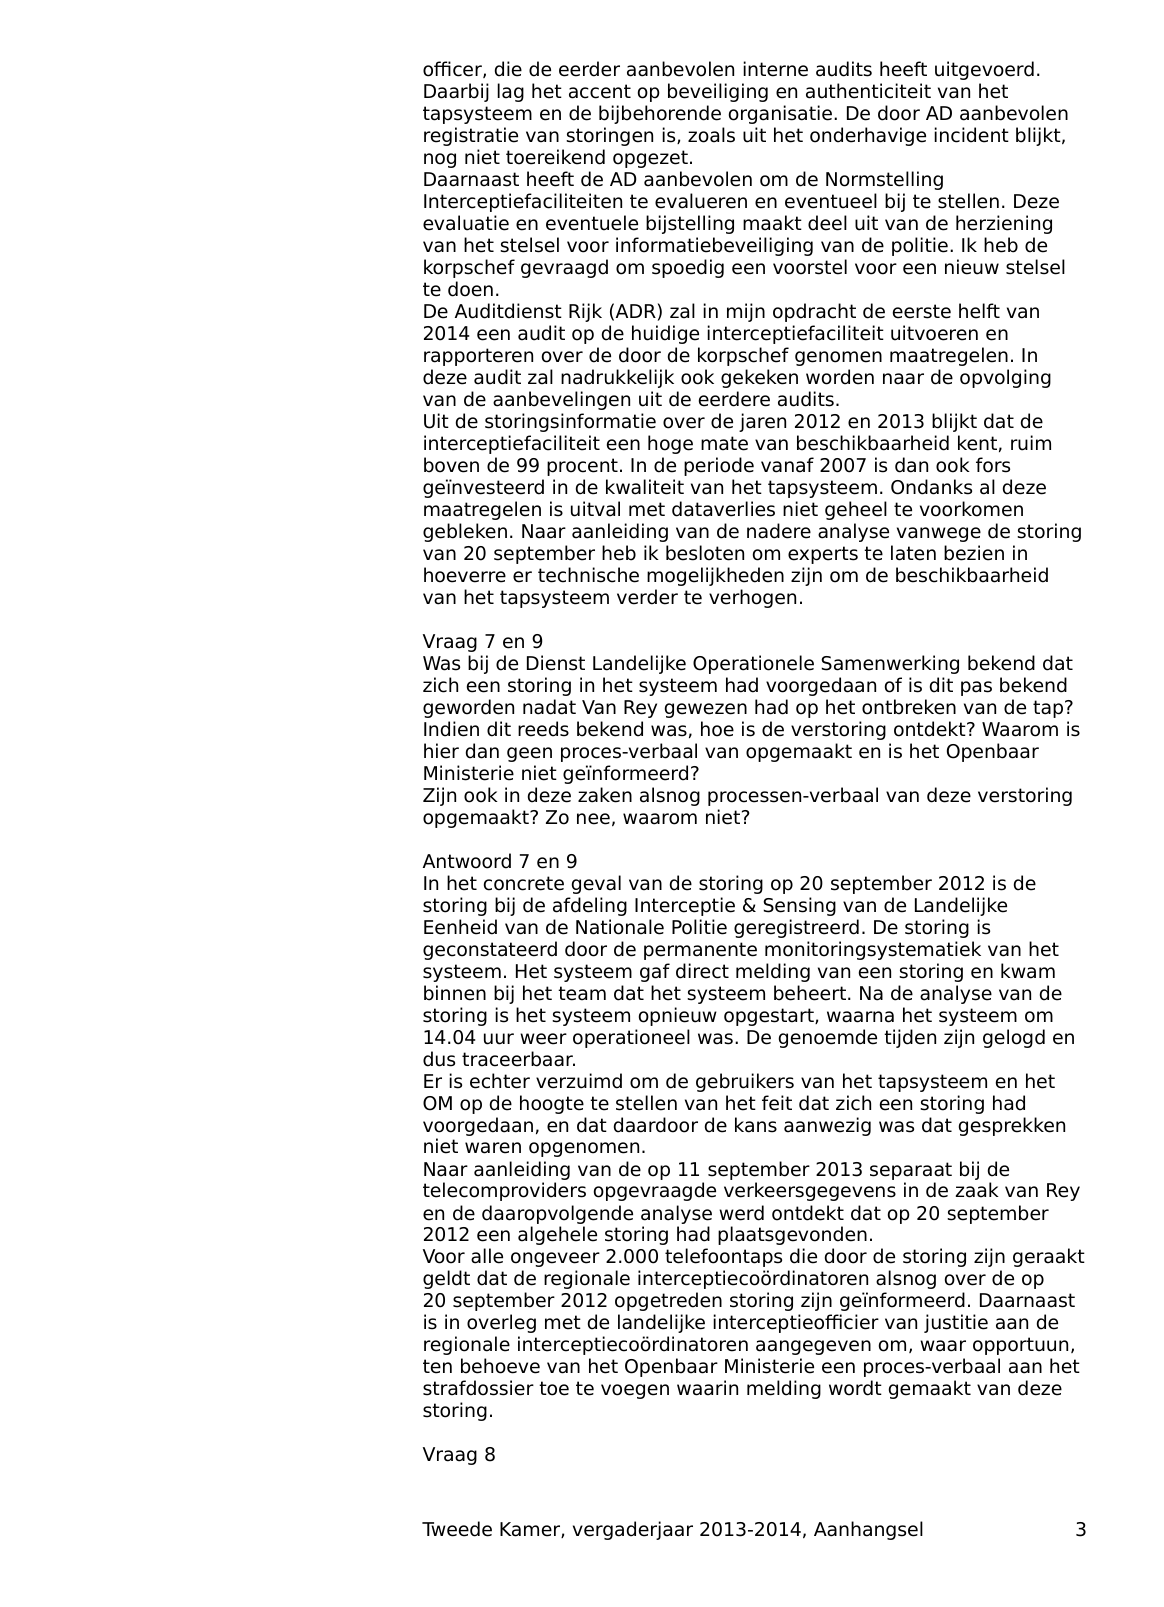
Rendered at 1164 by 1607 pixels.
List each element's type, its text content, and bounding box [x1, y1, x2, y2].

text Daarnaast heeft de AD aanbevolen om de Normstelling Interceptiefaciliteiten te evalueren en eventueel bij te stellen. Deze evaluatie en eventuele bijstelling maakt deel uit van de herziening van het stelsel voor informatiebeveiliging van de politie. Ik heb de korpschef gevraagd om spoedig een voorstel voor een nieuw stelsel te doen. [422, 169, 1087, 301]
text Was bij de Dienst Landelijke Operationele Samenwerking bekend dat zich een storing in het systeem had voorgedaan of is dit pas bekend geworden nadat Van Rey gewezen had op het ontbreken van de tap? Indien dit reeds bekend was, hoe is de verstoring ontdekt? Waarom is hier dan geen proces-verbaal van opgemaakt en is het Openbaar Ministerie niet geïnformeerd? [422, 653, 1087, 784]
text Voor alle ongeveer 2.000 telefoontaps die door de storing zijn geraakt geldt dat de regionale interceptiecoördinatoren alsnog over de op 20 september 2012 opgetreden storing zijn geïnformeerd. Daarnaast is in overleg met de landelijke interceptieofficier van justitie aan de regionale interceptiecoördinatoren aangegeven om, waar opportuun, ten behoeve van het Openbaar Ministerie een proces-verbaal aan het strafdossier toe te voegen waarin melding wordt gemaakt van deze storing. [422, 1246, 1087, 1422]
text officer, die de eerder aanbevolen interne audits heeft uitgevoerd. Daarbij lag het accent op beveiliging en authenticiteit van het tapsysteem en de bijbehorende organisatie. De door AD aanbevolen registratie van storingen is, zoals uit het onderhavige incident blijkt, nog niet toereikend opgezet. [422, 59, 1087, 169]
text Vraag 8 [422, 1444, 1087, 1466]
text Er is echter verzuimd om de gebruikers van het tapsysteem en het OM op de hoogte te stellen van het feit dat zich een storing had voorgedaan, en dat daardoor de kans aanwezig was dat gesprekken niet waren opgenomen. [422, 1071, 1087, 1158]
text Naar aanleiding van de op 11 september 2013 separaat bij de telecomproviders opgevraagde verkeersgegevens in de zaak van Rey en de daaropvolgende analyse werd ontdekt dat op 20 september 2012 een algehele storing had plaatsgevonden. [422, 1158, 1087, 1246]
text Vraag 7 en 9 [422, 631, 1087, 653]
text In het concrete geval van de storing op 20 september 2012 is de storing bij de afdeling Interceptie & Sensing van de Landelijke Eenheid van de Nationale Politie geregistreerd. De storing is geconstateerd door de permanente monitoringsystematiek van het systeem. Het systeem gaf direct melding van een storing en kwam binnen bij het team dat het systeem beheert. Na de analyse van de storing is het systeem opnieuw opgestart, waarna het systeem om 14.04 uur weer operationeel was. De genoemde tijden zijn gelogd en dus traceerbaar. [422, 873, 1087, 1071]
text De Auditdienst Rijk (ADR) zal in mijn opdracht de eerste helft van 2014 een audit op de huidige interceptiefaciliteit uitvoeren en rapporteren over de door de korpschef genomen maatregelen. In deze audit zal nadrukkelijk ook gekeken worden naar de opvolging van de aanbevelingen uit de eerdere audits. [422, 301, 1087, 411]
text Uit de storingsinformatie over de jaren 2012 en 2013 blijkt dat de interceptiefaciliteit een hoge mate van beschikbaarheid kent, ruim boven de 99 procent. In de periode vanaf 2007 is dan ook fors geïnvesteerd in de kwaliteit van het tapsysteem. Ondanks al deze maatregelen is uitval met dataverlies niet geheel te voorkomen gebleken. Naar aanleiding van de nadere analyse vanwege de storing van 20 september heb ik besloten om experts te laten bezien in hoeverre er technische mogelijkheden zijn om de beschikbaarheid van het tapsysteem verder te verhogen. [422, 411, 1087, 608]
text Antwoord 7 en 9 [422, 851, 1087, 873]
text Zijn ook in deze zaken alsnog processen-verbaal van deze verstoring opgemaakt? Zo nee, waarom niet? [422, 784, 1087, 828]
